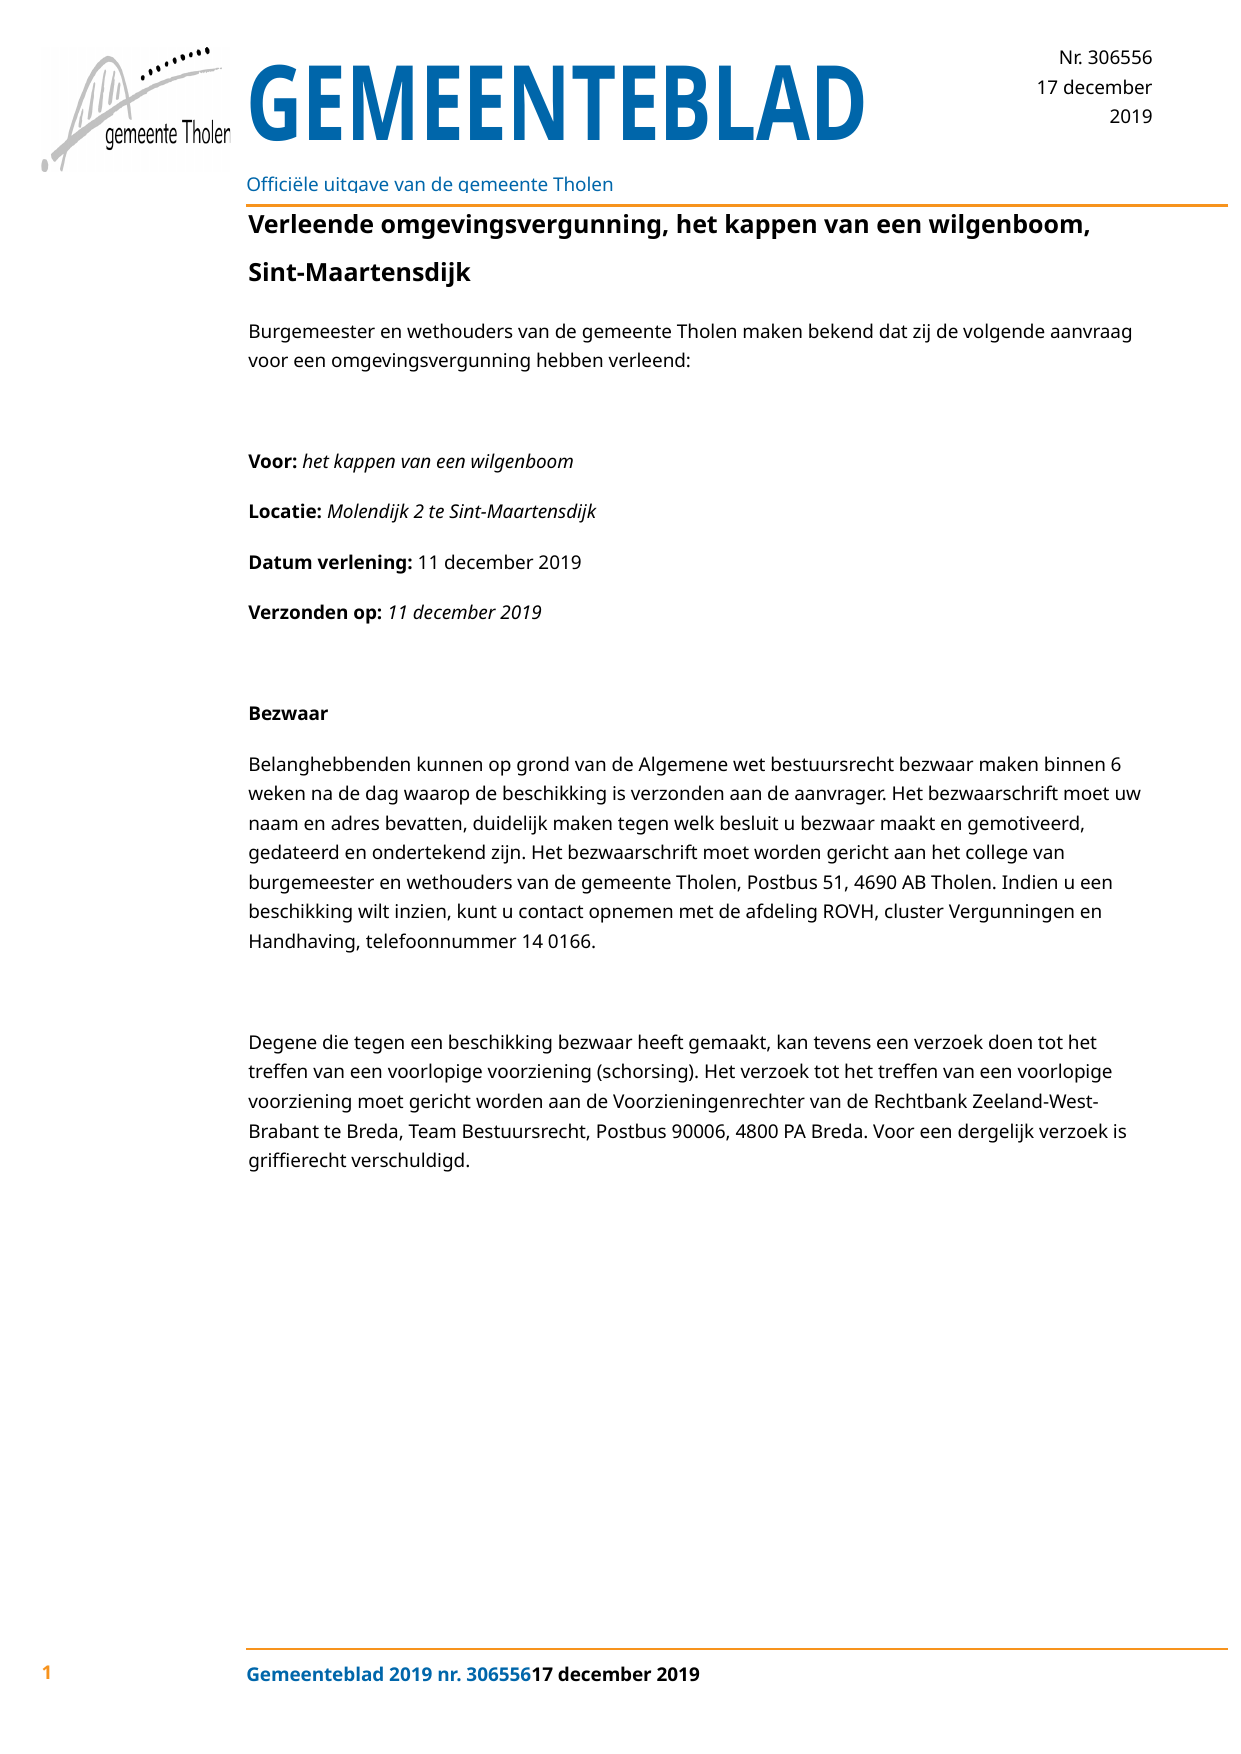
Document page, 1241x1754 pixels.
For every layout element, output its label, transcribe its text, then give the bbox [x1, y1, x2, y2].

text Burgemeester en wethouders van de gemeente Tholen maken bekend dat zij de volgende aanvraag voor een omgevingsvergunning hebben verleend: [248, 318, 1152, 373]
text Verleende omgevingsvergunning, het kappen van een wilgenboom, Sint-Maartensdijk [248, 207, 1152, 288]
text Belanghebbenden kunnen op grond van de Algemene wet bestuursrecht bezwaar maken binnen 6 weken na de dag waarop de beschikking is verzonden aan de aanvrager. Het bezwaarschrift moet uw naam en adres bevatten, duidelijk maken tegen welk besluit u bezwaar maakt en gemotiveerd, gedateerd en ondertekend zijn. Het bezwaarschrift moet worden gericht aan het college van burgemeester en wethouders van de gemeente Tholen, Postbus 51, 4690 AB Tholen. Indien u een beschikking wilt inzien, kunt u contact opnemen met de afdeling ROVH, cluster Vergunningen en Handhaving, telefoonnummer 14 0166. [248, 751, 1152, 954]
picture [41, 47, 231, 172]
text Voor: het kappen van een wilgenboom [248, 448, 1152, 474]
text Bezwaar [248, 700, 1152, 726]
text Verzonden op: 11 december 2019 [248, 599, 1152, 625]
text Datum verlening: 11 december 2019 [248, 549, 1152, 575]
text Degene die tegen een beschikking bezwaar heeft gemaakt, kan tevens een verzoek doen tot het treffen van een voorlopige voorziening (schorsing). Het verzoek tot het treffen van een voorlopige voorziening moet gericht worden aan de Voorzieningenrechter van de Rechtbank Zeeland-West-Brabant te Breda, Team Bestuursrecht, Postbus 90006, 4800 PA Breda. Voor een dergelijk verzoek is griffierecht verschuldigd. [248, 1029, 1152, 1173]
text Locatie: Molendijk 2 te Sint-Maartensdijk [248, 499, 1152, 524]
